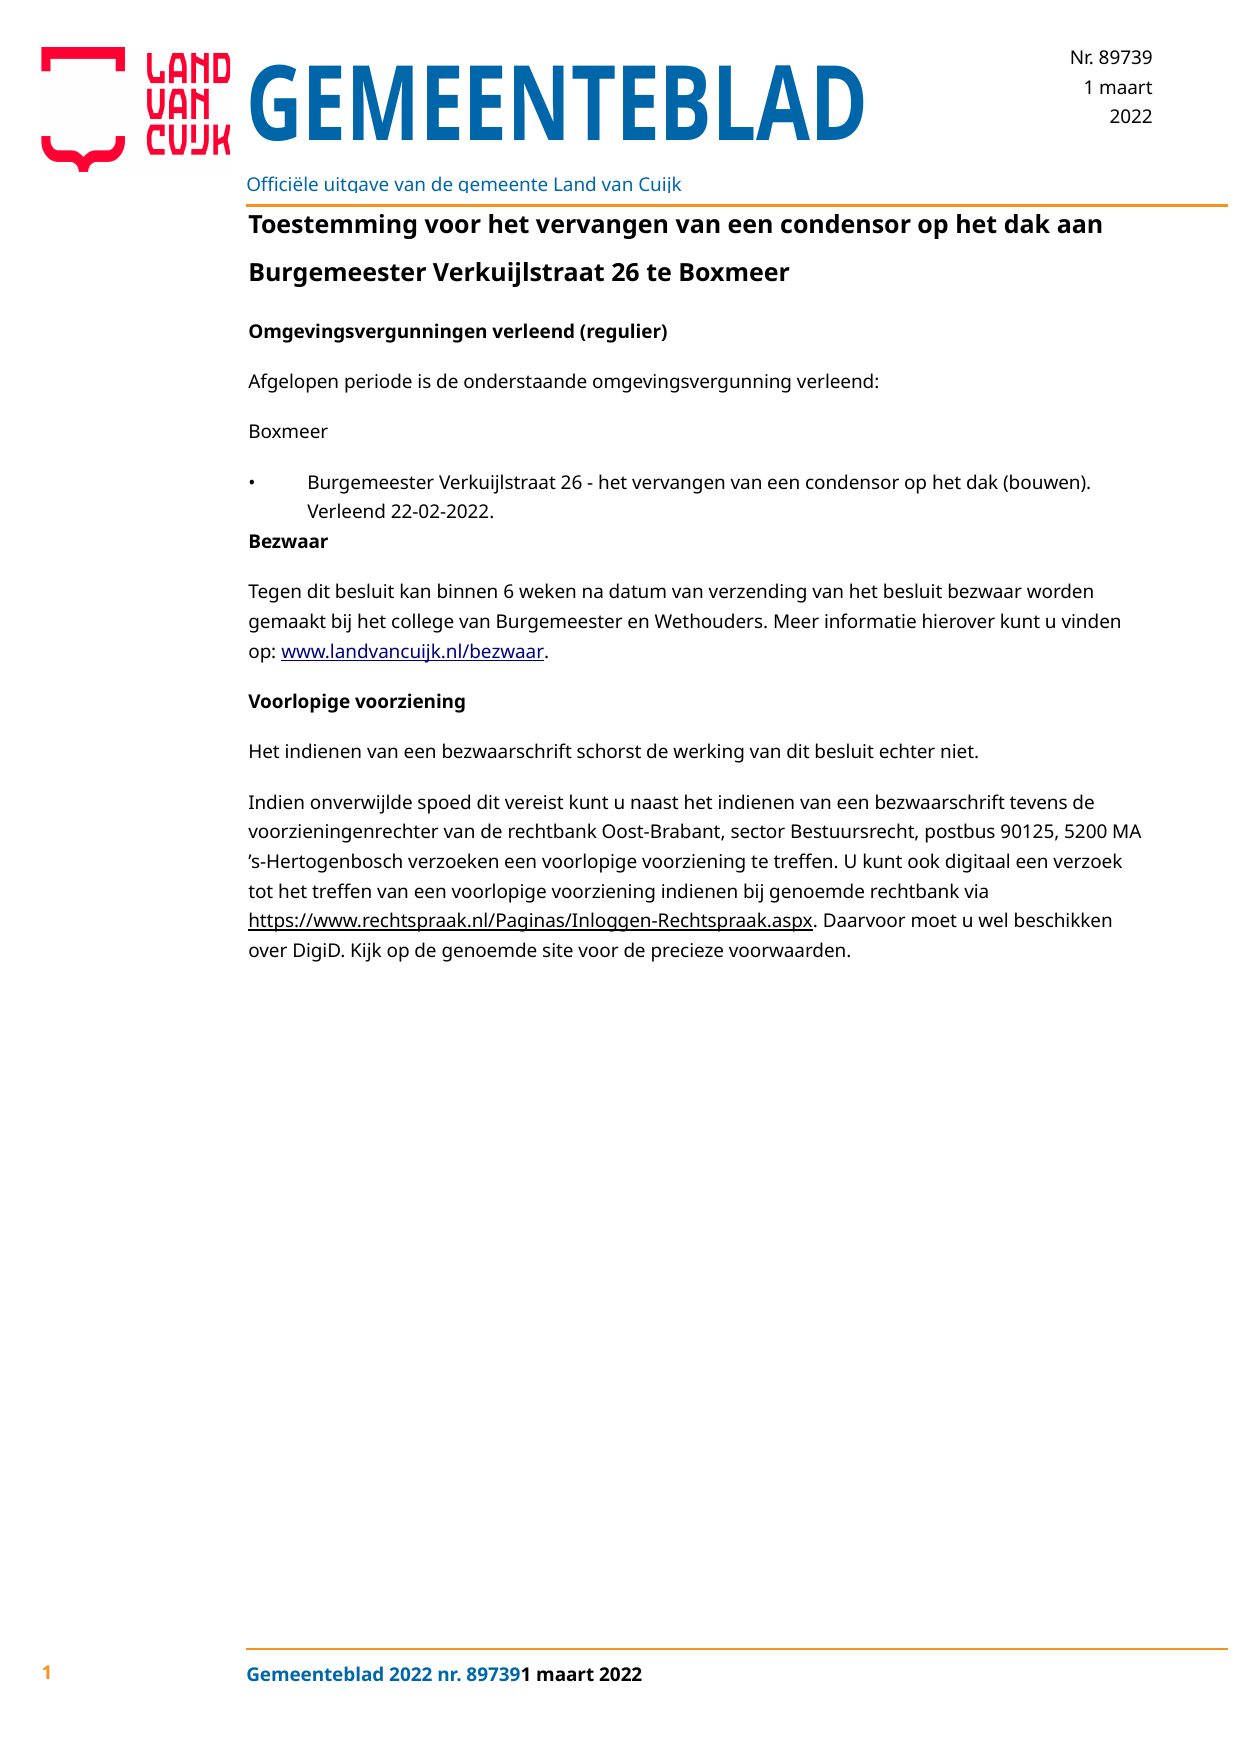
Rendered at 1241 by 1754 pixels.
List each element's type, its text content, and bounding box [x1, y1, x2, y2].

text Voorlopige voorziening [248, 688, 1152, 714]
text Omgevingsvergunningen verleend (regulier) [248, 318, 1152, 344]
text Tegen dit besluit kan binnen 6 weken na datum van verzending van het besluit bezwaar worden gemaakt bij het college van Burgemeester en Wethouders. Meer informatie hierover kunt u vinden op: www.landvancuijk.nl/bezwaar. [248, 579, 1152, 664]
text Toestemming voor het vervangen van een condensor op het dak aan Burgemeester Verkuijlstraat 26 te Boxmeer [248, 207, 1152, 288]
text Het indienen van een bezwaarschrift schorst de werking van dit besluit echter niet. [248, 739, 1152, 764]
text Afgelopen periode is de onderstaande omgevingsvergunning verleend: [248, 368, 1152, 394]
text Indien onverwijlde spoed dit vereist kunt u naast het indienen van een bezwaarschrift tevens de voorzieningenrechter van de rechtbank Oost-Brabant, sector Bestuursrecht, postbus 90125, 5200 MA ’s-Hertogenbosch verzoeken een voorlopige voorziening te treffen. U kunt ook digitaal een verzoek tot het treffen van een voorlopige voorziening indienen bij genoemde rechtbank via https://www.rechtspraak.nl/Paginas/Inloggen-Rechtspraak.aspx. Daarvoor moet u wel beschikken over DigiD. Kijk op de genoemde site voor de precieze voorwaarden. [248, 789, 1152, 963]
picture [41, 47, 231, 172]
text Bezwaar [248, 528, 1152, 554]
list Burgemeester Verkuijlstraat 26 - het vervangen van een condensor op het dak (bouwen). Verleend 22-02-2022. [248, 469, 1152, 524]
text Boxmeer [248, 419, 1152, 444]
